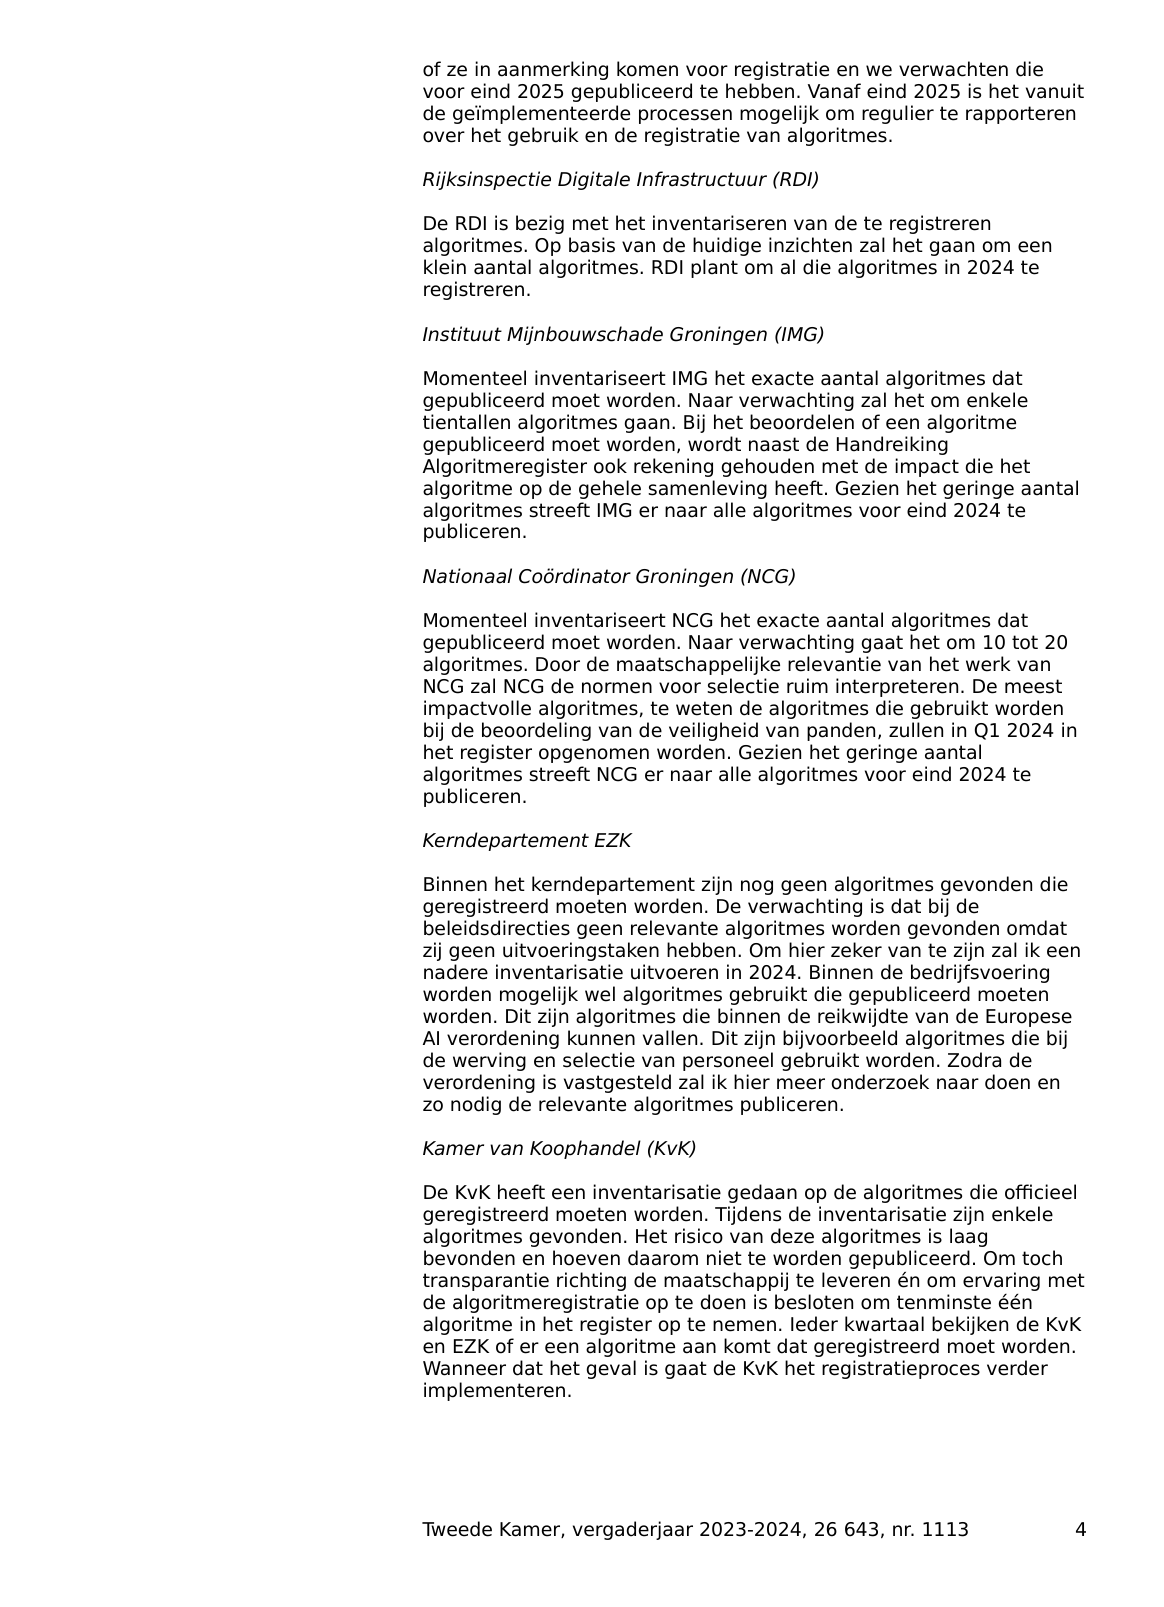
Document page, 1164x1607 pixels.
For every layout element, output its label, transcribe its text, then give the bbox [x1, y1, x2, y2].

subtitle Instituut Mijnbouwschade Groningen (IMG) [422, 323, 1087, 345]
text Momenteel inventariseert NCG het exacte aantal algoritmes dat gepubliceerd moet worden. Naar verwachting gaat het om 10 tot 20 algoritmes. Door de maatschappelijke relevantie van het werk van NCG zal NCG de normen voor selectie ruim interpreteren. De meest impactvolle algoritmes, te weten de algoritmes die gebruikt worden bij de beoordeling van de veiligheid van panden, zullen in Q1 2024 in het register opgenomen worden. Gezien het geringe aantal algoritmes streeft NCG er naar alle algoritmes voor eind 2024 te publiceren. [422, 610, 1087, 808]
text De RDI is bezig met het inventariseren van de te registreren algoritmes. Op basis van de huidige inzichten zal het gaan om een klein aantal algoritmes. RDI plant om al die algoritmes in 2024 te registreren. [422, 213, 1087, 301]
subtitle Rijksinspectie Digitale Infrastructuur (RDI) [422, 169, 1087, 191]
text of ze in aanmerking komen voor registratie en we verwachten die voor eind 2025 gepubliceerd te hebben. Vanaf eind 2025 is het vanuit de geïmplementeerde processen mogelijk om regulier te rapporteren over het gebruik en de registratie van algoritmes. [422, 59, 1087, 147]
text Binnen het kerndepartement zijn nog geen algoritmes gevonden die geregistreerd moeten worden. De verwachting is dat bij de beleidsdirecties geen relevante algoritmes worden gevonden omdat zij geen uitvoeringstaken hebben. Om hier zeker van te zijn zal ik een nadere inventarisatie uitvoeren in 2024. Binnen de bedrijfsvoering worden mogelijk wel algoritmes gebruikt die gepubliceerd moeten worden. Dit zijn algoritmes die binnen de reikwijdte van de Europese AI verordening kunnen vallen. Dit zijn bijvoorbeeld algoritmes die bij de werving en selectie van personeel gebruikt worden. Zodra de verordening is vastgesteld zal ik hier meer onderzoek naar doen en zo nodig de relevante algoritmes publiceren. [422, 874, 1087, 1116]
text De KvK heeft een inventarisatie gedaan op de algoritmes die officieel geregistreerd moeten worden. Tijdens de inventarisatie zijn enkele algoritmes gevonden. Het risico van deze algoritmes is laag bevonden en hoeven daarom niet te worden gepubliceerd. Om toch transparantie richting de maatschappij te leveren én om ervaring met de algoritmeregistratie op te doen is besloten om tenminste één algoritme in het register op te nemen. Ieder kwartaal bekijken de KvK en EZK of er een algoritme aan komt dat geregistreerd moet worden. Wanneer dat het geval is gaat de KvK het registratieproces verder implementeren. [422, 1182, 1087, 1402]
subtitle Nationaal Coördinator Groningen (NCG) [422, 566, 1087, 588]
text Momenteel inventariseert IMG het exacte aantal algoritmes dat gepubliceerd moet worden. Naar verwachting zal het om enkele tientallen algoritmes gaan. Bij het beoordelen of een algoritme gepubliceerd moet worden, wordt naast de Handreiking Algoritmeregister ook rekening gehouden met de impact die het algoritme op de gehele samenleving heeft. Gezien het geringe aantal algoritmes streeft IMG er naar alle algoritmes voor eind 2024 te publiceren. [422, 368, 1087, 543]
subtitle Kamer van Koophandel (KvK) [422, 1138, 1087, 1160]
subtitle Kerndepartement EZK [422, 830, 1087, 852]
